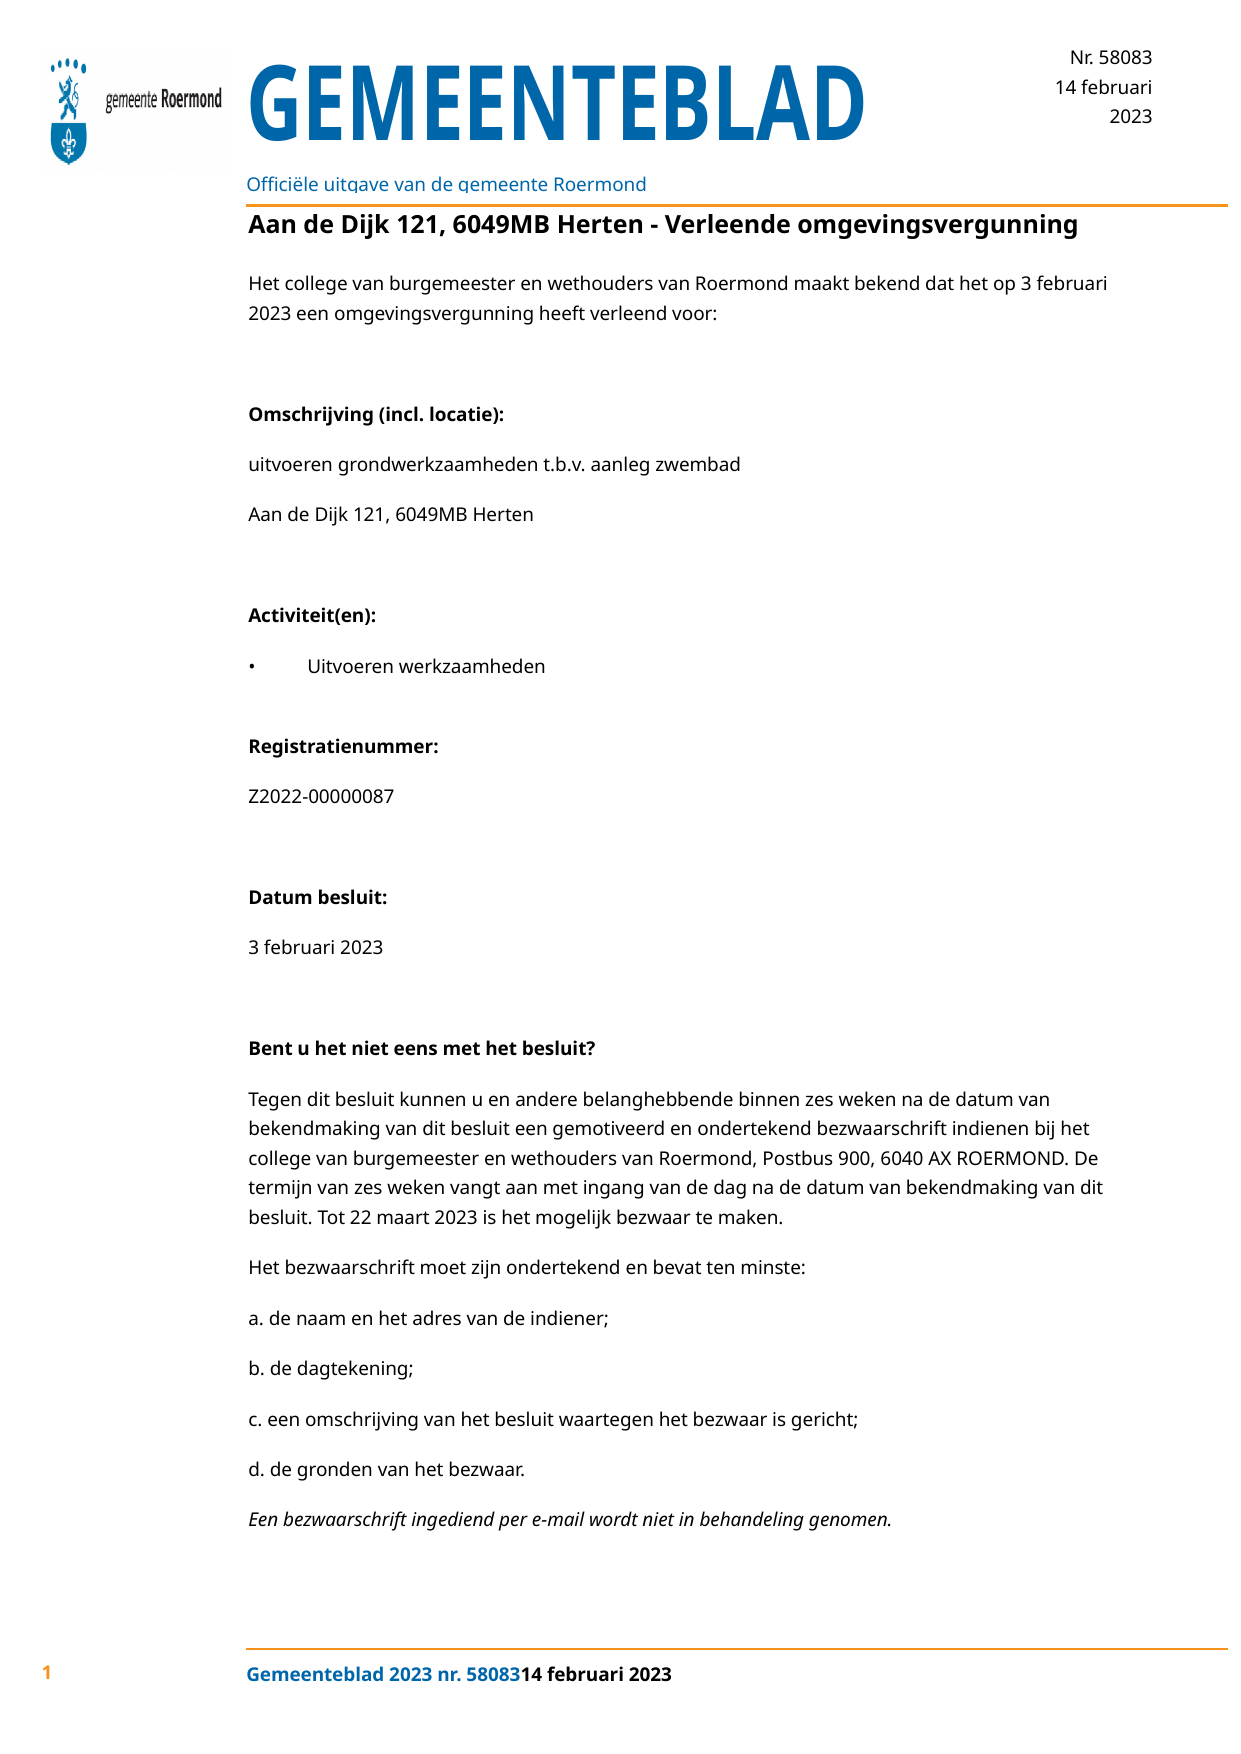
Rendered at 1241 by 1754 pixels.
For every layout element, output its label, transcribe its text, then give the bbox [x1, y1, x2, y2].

text 3 februari 2023 [248, 934, 1152, 960]
text Het bezwaarschrift moet zijn ondertekend en bevat ten minste: [248, 1254, 1152, 1280]
text c. een omschrijving van het besluit waartegen het bezwaar is gericht; [248, 1406, 1152, 1431]
text Het college van burgemeester en wethouders van Roermond maakt bekend dat het op 3 februari 2023 een omgevingsvergunning heeft verleend voor: [248, 270, 1152, 326]
text Activiteit(en): [248, 602, 1152, 628]
text d. de gronden van het bezwaar. [248, 1456, 1152, 1482]
text Aan de Dijk 121, 6049MB Herten [248, 502, 1152, 527]
text a. de naam en het adres van de indiener; [248, 1305, 1152, 1331]
text uitvoeren grondwerkzaamheden t.b.v. aanleg zwembad [248, 451, 1152, 477]
picture [41, 47, 231, 172]
text Datum besluit: [248, 884, 1152, 910]
text Aan de Dijk 121, 6049MB Herten - Verleende omgevingsvergunning [248, 207, 1152, 241]
text Z2022-00000087 [248, 783, 1152, 809]
text Bent u het niet eens met het besluit? [248, 1035, 1152, 1061]
text Een bezwaarschrift ingediend per e-mail wordt niet in behandeling genomen. [248, 1507, 1152, 1532]
text Tegen dit besluit kunnen u en andere belanghebbende binnen zes weken na de datum van bekendmaking van dit besluit een gemotiveerd en ondertekend bezwaarschrift indienen bij het college van burgemeester en wethouders van Roermond, Postbus 900, 6040 AX ROERMOND. De termijn van zes weken vangt aan met ingang van de dag na de datum van bekendmaking van dit besluit. Tot 22 maart 2023 is het mogelijk bezwaar te maken. [248, 1086, 1152, 1230]
text b. de dagtekening; [248, 1355, 1152, 1381]
text Omschrijving (incl. locatie): [248, 401, 1152, 426]
list Uitvoeren werkzaamheden [248, 653, 1152, 678]
text Registratienummer: [248, 733, 1152, 758]
